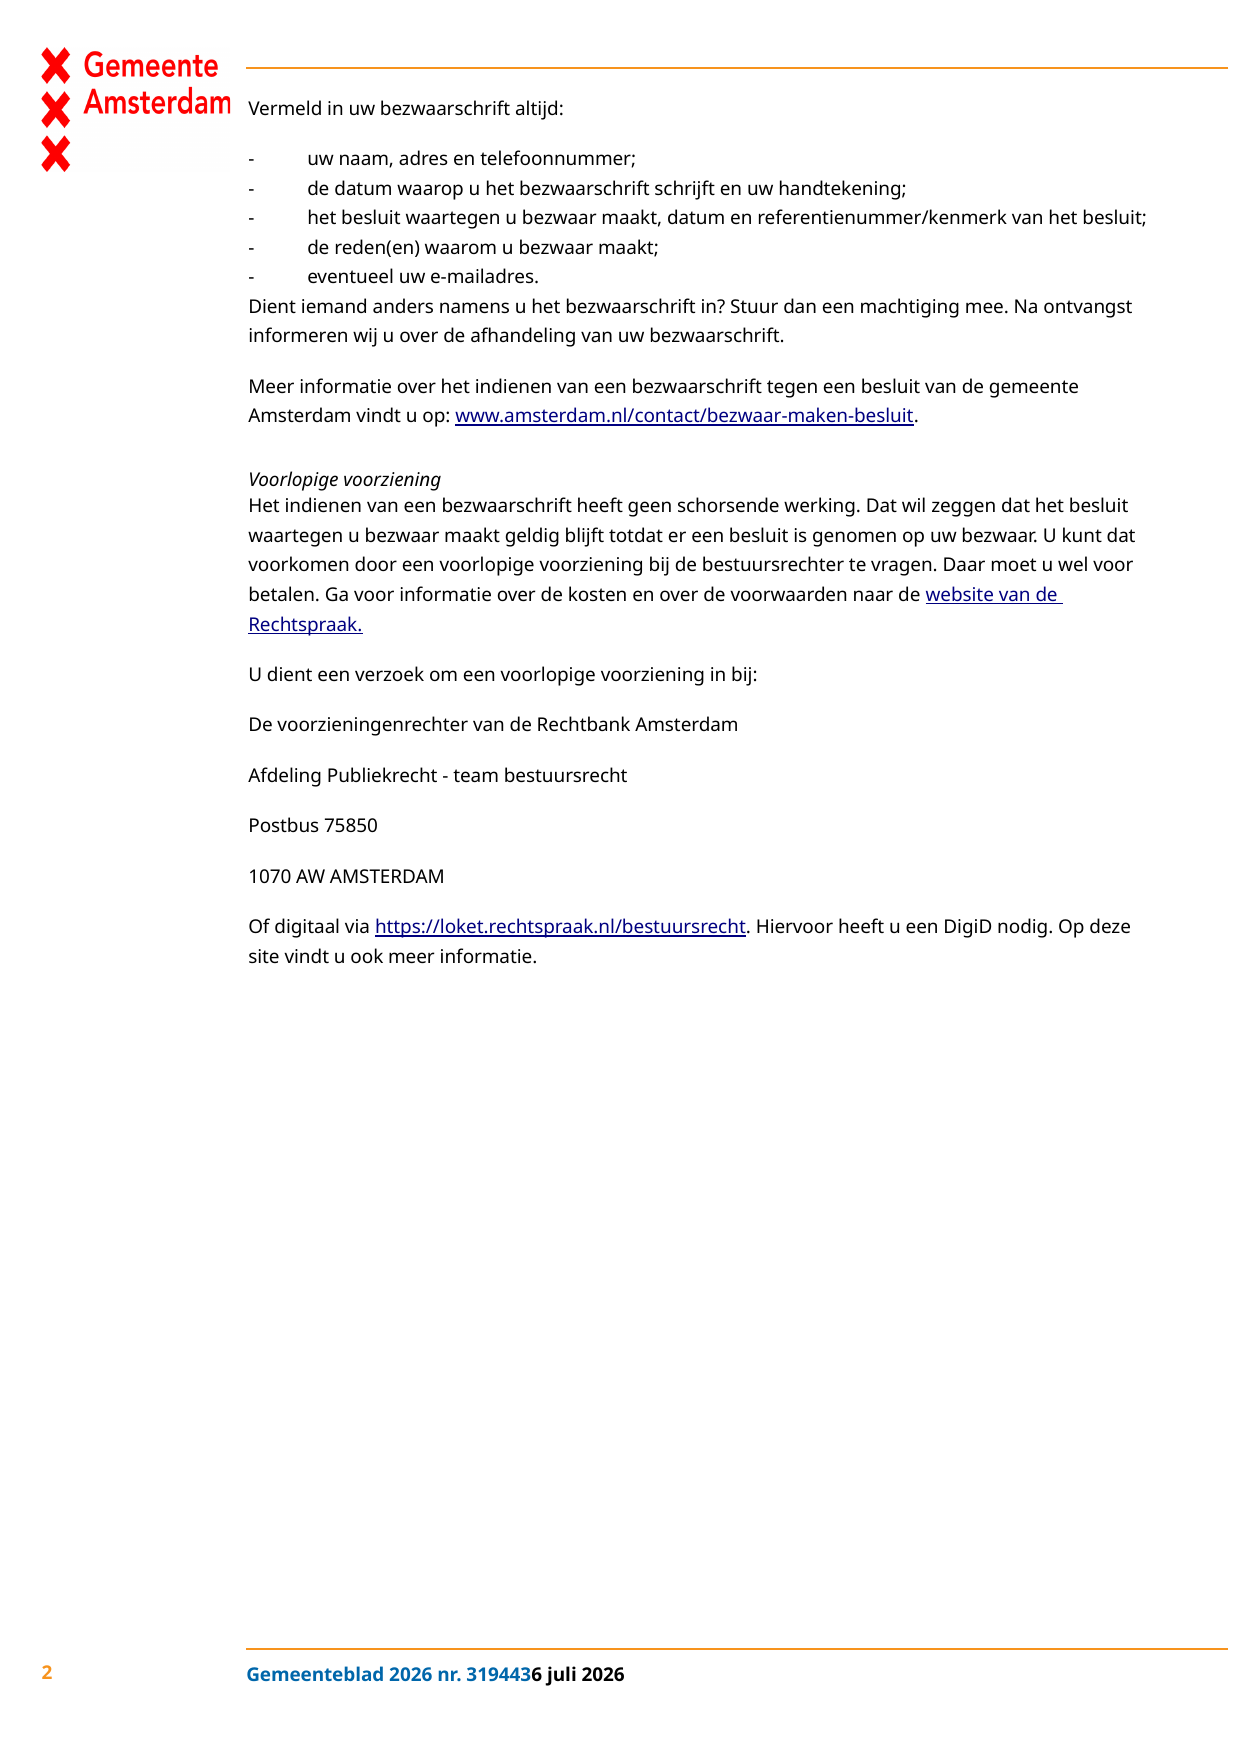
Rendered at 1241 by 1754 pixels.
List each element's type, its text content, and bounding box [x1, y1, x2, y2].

list het besluit waartegen u bezwaar maakt, datum en referentienummer/kenmerk van het besluit; [248, 204, 1152, 230]
text Vermeld in uw bezwaarschrift altijd: [248, 95, 1152, 121]
list de datum waarop u het bezwaarschrift schrijft en uw handtekening; [248, 175, 1152, 201]
text 1070 AW AMSTERDAM [248, 863, 1152, 888]
list uw naam, adres en telefoonnummer; [248, 145, 1152, 171]
text Het indienen van een bezwaarschrift heeft geen schorsende werking. Dat wil zeggen dat het besluit waartegen u bezwaar maakt geldig blijft totdat er een besluit is genomen op uw bezwaar. U kunt dat voorkomen door een voorlopige voorziening bij de bestuursrechter te vragen. Daar moet u wel voor betalen. Ga voor informatie over de kosten en over de voorwaarden naar de website van de Rechtspraak. [248, 492, 1152, 636]
text Dient iemand anders namens u het bezwaarschrift in? Stuur dan een machtiging mee. Na ontvangst informeren wij u over de afhandeling van uw bezwaarschrift. [248, 293, 1152, 348]
text Voorlopige voorziening [248, 467, 1152, 492]
text Meer informatie over het indienen van een bezwaarschrift tegen een besluit van de gemeente Amsterdam vindt u op: www.amsterdam.nl/contact/bezwaar-maken-besluit. [248, 373, 1152, 428]
list eventueel uw e-mailadres. [248, 263, 1152, 289]
text Postbus 75850 [248, 812, 1152, 838]
text Of digitaal via https://loket.rechtspraak.nl/bestuursrecht. Hiervoor heeft u een DigiD nodig. Op deze site vindt u ook meer informatie. [248, 913, 1152, 968]
list de reden(en) waarom u bezwaar maakt; [248, 234, 1152, 260]
text De voorzieningenrechter van de Rechtbank Amsterdam [248, 712, 1152, 737]
text U dient een verzoek om een voorlopige voorziening in bij: [248, 661, 1152, 687]
picture [41, 47, 231, 172]
text Afdeling Publiekrecht - team bestuursrecht [248, 762, 1152, 788]
